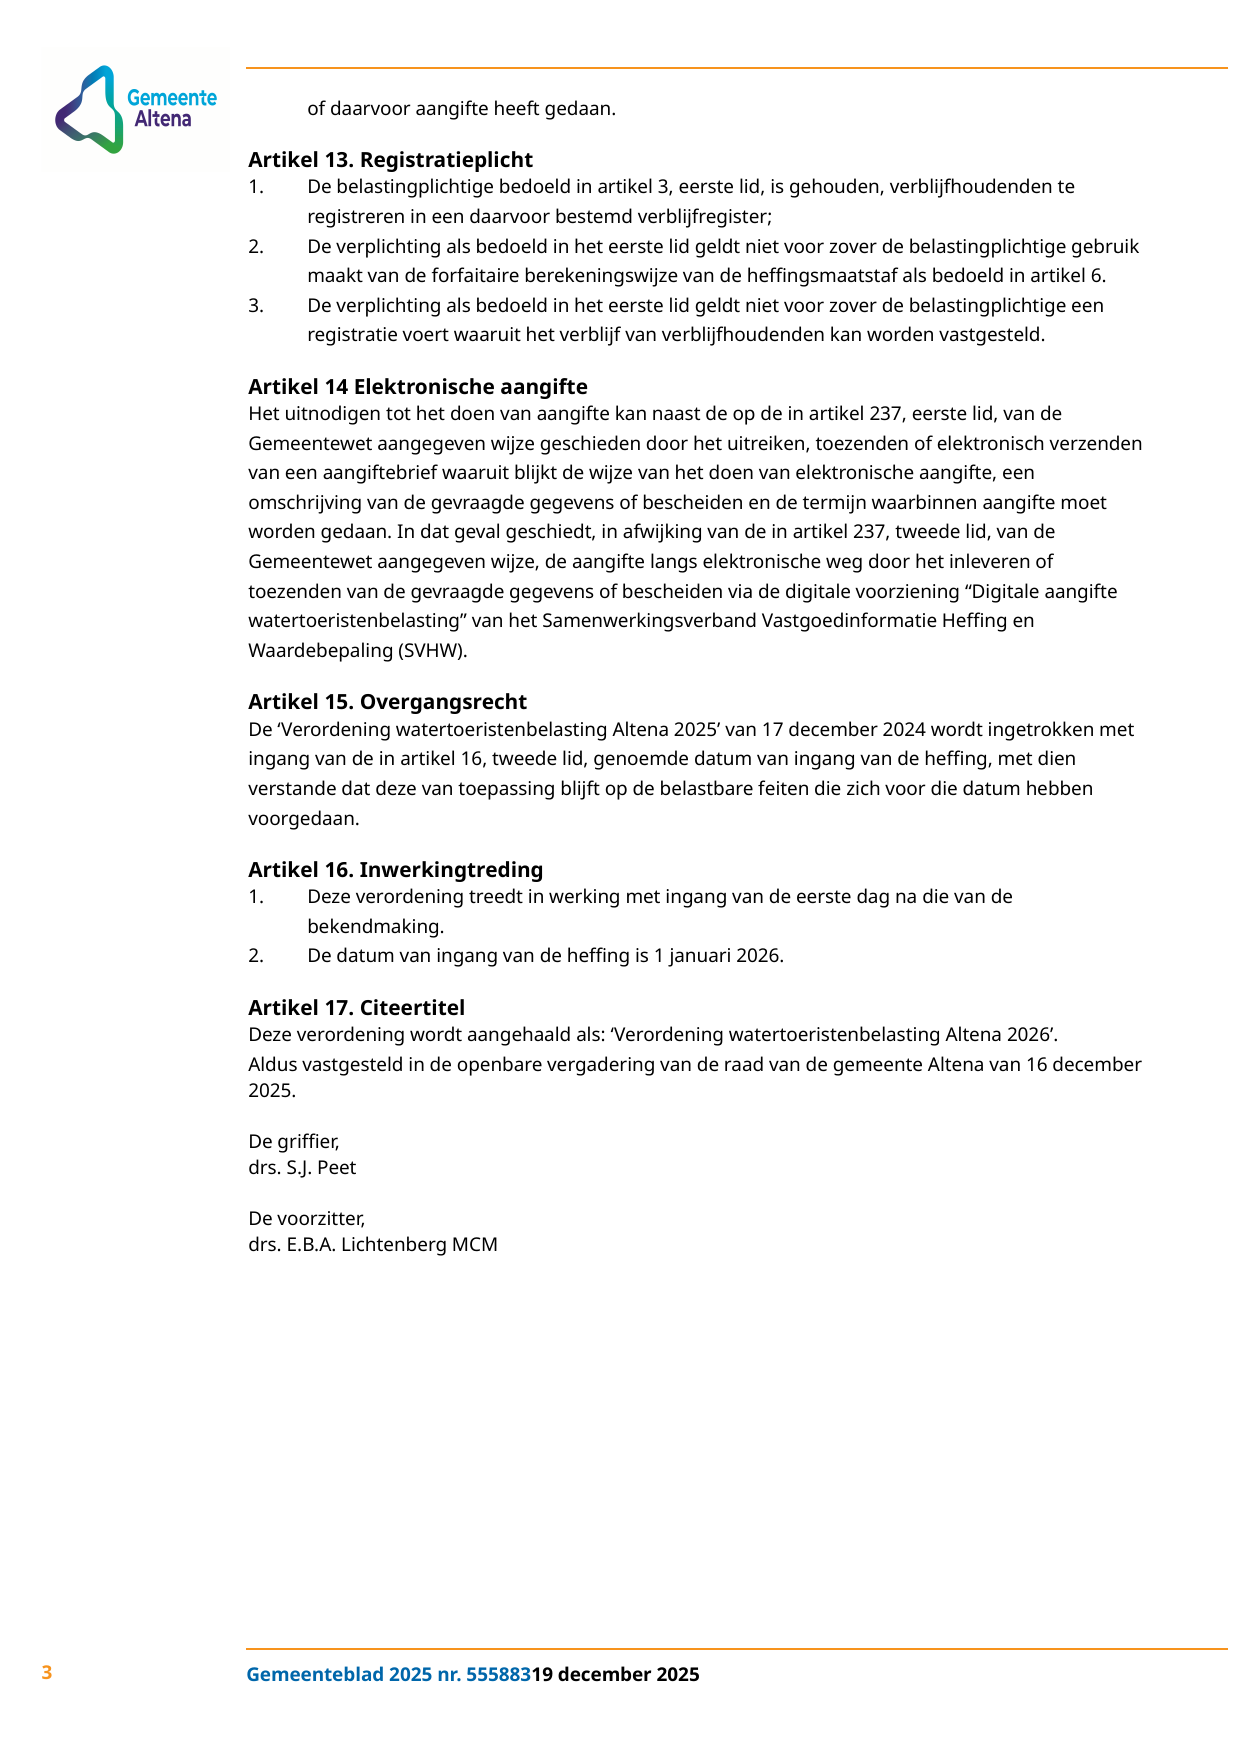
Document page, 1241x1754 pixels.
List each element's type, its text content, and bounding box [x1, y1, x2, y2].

list of daarvoor aangifte heeft gedaan. [248, 95, 1152, 121]
text Deze verordening wordt aangehaald als: ‘Verordening watertoeristenbelasting Altena 2026’. [248, 1022, 1152, 1047]
text drs. E.B.A. Lichtenberg MCM [248, 1231, 1152, 1257]
text De voorzitter, [248, 1206, 1152, 1231]
text drs. S.J. Peet [248, 1154, 1152, 1180]
text Artikel 13. Registratieplicht [248, 145, 1152, 174]
list De verplichting als bedoeld in het eerste lid geldt niet voor zover de belastingplichtige gebruik maakt van de forfaitaire berekeningswijze van de heffingsmaatstaf als bedoeld in artikel 6. [248, 233, 1152, 288]
list De belastingplichtige bedoeld in artikel 3, eerste lid, is gehouden, verblijfhoudenden te registreren in een daarvoor bestemd verblijfregister; [248, 174, 1152, 229]
list De verplichting als bedoeld in het eerste lid geldt niet voor zover de belastingplichtige een registratie voert waaruit het verblijf van verblijfhoudenden kan worden vastgesteld. [248, 292, 1152, 347]
list De datum van ingang van de heffing is 1 januari 2026. [248, 943, 1152, 968]
text Aldus vastgesteld in de openbare vergadering van de raad van de gemeente Altena van 16 december 2025. [248, 1051, 1152, 1103]
text De ‘Verordening watertoeristenbelasting Altena 2025’ van 17 december 2024 wordt ingetrokken met ingang van de in artikel 16, tweede lid, genoemde datum van ingang van de heffing, met dien verstande dat deze van toepassing blijft op de belastbare feiten die zich voor die datum hebben voorgedaan. [248, 716, 1152, 830]
text De griffier, [248, 1128, 1152, 1154]
text Artikel 16. Inwerkingtreding [248, 855, 1152, 883]
text Artikel 15. Overgangsrecht [248, 687, 1152, 716]
text Artikel 17. Citeertitel [248, 993, 1152, 1022]
text Het uitnodigen tot het doen van aangifte kan naast de op de in artikel 237, eerste lid, van de Gemeentewet aangegeven wijze geschieden door het uitreiken, toezenden of elektronisch verzenden van een aangiftebrief waaruit blijkt de wijze van het doen van elektronische aangifte, een omschrijving van de gevraagde gegevens of bescheiden en de termijn waarbinnen aangifte moet worden gedaan. In dat geval geschiedt, in afwijking van de in artikel 237, tweede lid, van de Gemeentewet aangegeven wijze, de aangifte langs elektronische weg door het inleveren of toezenden van de gevraagde gegevens of bescheiden via de digitale voorziening “Digitale aangifte watertoeristenbelasting” van het Samenwerkingsverband Vastgoedinformatie Heffing en Waardebepaling (SVHW). [248, 400, 1152, 663]
list Deze verordening treedt in werking met ingang van de eerste dag na die van de bekendmaking. [248, 883, 1152, 939]
picture [41, 47, 231, 172]
text Artikel 14 Elektronische aangifte [248, 372, 1152, 400]
